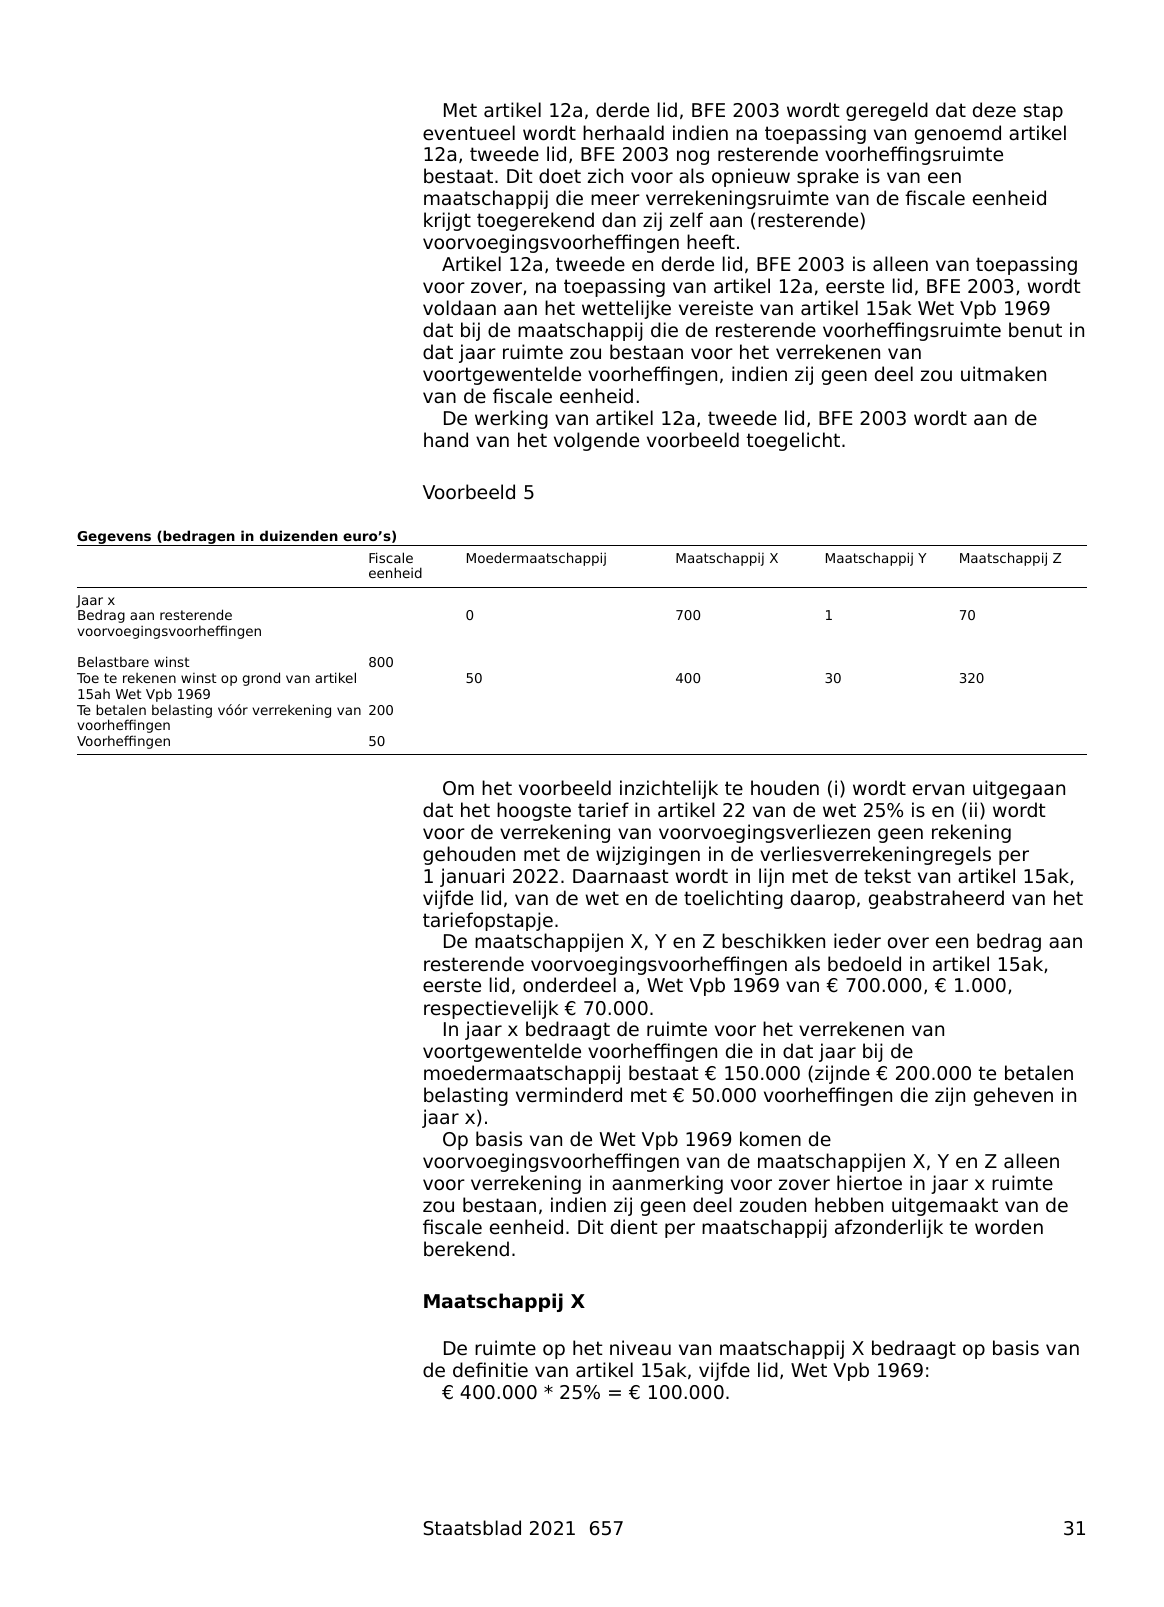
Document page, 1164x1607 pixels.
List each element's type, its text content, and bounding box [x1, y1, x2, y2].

table_cell Moedermaatschappij [460, 546, 669, 587]
table_cell 30 [819, 671, 952, 702]
table_cell [669, 703, 818, 734]
table_cell 1 [819, 608, 952, 639]
text € 400.000 * 25% = € 100.000. [422, 1382, 1087, 1404]
table_cell [362, 588, 459, 608]
table_cell Te betalen belasting vóór verrekening van voorheffingen [77, 703, 362, 734]
table_cell 50 [460, 671, 669, 702]
table_cell Belastbare winst [77, 655, 362, 671]
table_header Gegevens (bedragen in duizenden euro’s) [77, 529, 1087, 545]
table_cell 50 [362, 734, 459, 754]
table_cell Maatschappij Y [819, 546, 952, 587]
table_cell Fiscale eenheid [362, 546, 459, 587]
table_cell [669, 640, 818, 655]
subtitle Voorbeeld 5 [422, 482, 1087, 504]
table_cell [669, 588, 818, 608]
table_cell [953, 655, 1087, 671]
text Om het voorbeeld inzichtelijk te houden (i) wordt ervan uitgegaan dat het hoogste tarief in artikel 22 van de wet 25% is en (ii) wordt voor de verrekening van voorvoegingsverliezen geen rekening gehouden met de wijzigingen in de verliesverrekeningregels per 1 januari 2022. Daarnaast wordt in lijn met de tekst van artikel 15ak, vijfde lid, van de wet en de toelichting daarop, geabstraheerd van het tariefopstapje. [422, 778, 1087, 931]
table_cell Voorheffingen [77, 734, 362, 754]
table_cell [362, 640, 459, 655]
table_cell [362, 671, 459, 702]
table_cell [460, 703, 669, 734]
table_cell Toe te rekenen winst op grond van artikel 15ah Wet Vpb 1969 [77, 671, 362, 702]
table_cell [460, 640, 669, 655]
table_cell [953, 640, 1087, 655]
table_cell [460, 734, 669, 754]
table_cell [77, 640, 362, 655]
text Met artikel 12a, derde lid, BFE 2003 wordt geregeld dat deze stap eventueel wordt herhaald indien na toepassing van genoemd artikel 12a, tweede lid, BFE 2003 nog resterende voorheffingsruimte bestaat. Dit doet zich voor als opnieuw sprake is van een maatschappij die meer verrekeningsruimte van de fiscale eenheid krijgt toegerekend dan zij zelf aan (resterende) voorvoegingsvoorheffingen heeft. [422, 100, 1087, 254]
table_cell [669, 655, 818, 671]
table_cell [953, 734, 1087, 754]
text In jaar x bedraagt de ruimte voor het verrekenen van voortgewentelde voorheffingen die in dat jaar bij de moedermaatschappij bestaat € 150.000 (zijnde € 200.000 te betalen belasting verminderd met € 50.000 voorheffingen die zijn geheven in jaar x). [422, 1019, 1087, 1129]
table_cell [953, 588, 1087, 608]
table_cell [77, 546, 362, 587]
table_cell [819, 640, 952, 655]
table_cell [362, 608, 459, 639]
table_cell [953, 703, 1087, 734]
table_cell Maatschappij Z [953, 546, 1087, 587]
table_cell [819, 655, 952, 671]
table_cell [819, 734, 952, 754]
text Op basis van de Wet Vpb 1969 komen de voorvoegingsvoorheffingen van de maatschappijen X, Y en Z alleen voor verrekening in aanmerking voor zover hiertoe in jaar x ruimte zou bestaan, indien zij geen deel zouden hebben uitgemaakt van de fiscale eenheid. Dit dient per maatschappij afzonderlijk te worden berekend. [422, 1129, 1087, 1261]
table_cell [819, 588, 952, 608]
table_cell 800 [362, 655, 459, 671]
table_cell 400 [669, 671, 818, 702]
table_cell Maatschappij X [669, 546, 818, 587]
table_cell 200 [362, 703, 459, 734]
table_cell 320 [953, 671, 1087, 702]
text De ruimte op het niveau van maatschappij X bedraagt op basis van de definitie van artikel 15ak, vijfde lid, Wet Vpb 1969: [422, 1338, 1087, 1382]
text Artikel 12a, tweede en derde lid, BFE 2003 is alleen van toepassing voor zover, na toepassing van artikel 12a, eerste lid, BFE 2003, wordt voldaan aan het wettelijke vereiste van artikel 15ak Wet Vpb 1969 dat bij de maatschappij die de resterende voorheffingsruimte benut in dat jaar ruimte zou bestaan voor het verrekenen van voortgewentelde voorheffingen, indien zij geen deel zou uitmaken van de fiscale eenheid. [422, 254, 1087, 408]
table_cell 700 [669, 608, 818, 639]
table_cell 70 [953, 608, 1087, 639]
table_cell [460, 588, 669, 608]
table_cell [460, 655, 669, 671]
table_cell [669, 734, 818, 754]
table_cell 0 [460, 608, 669, 639]
table_cell Jaar x [77, 588, 362, 608]
table_cell Bedrag aan resterende voorvoegingsvoorheffingen [77, 608, 362, 639]
subtitle Maatschappij X [422, 1291, 1087, 1313]
text De maatschappijen X, Y en Z beschikken ieder over een bedrag aan resterende voorvoegingsvoorheffingen als bedoeld in artikel 15ak, eerste lid, onderdeel a, Wet Vpb 1969 van € 700.000, € 1.000, respectievelijk € 70.000. [422, 931, 1087, 1019]
text De werking van artikel 12a, tweede lid, BFE 2003 wordt aan de hand van het volgende voorbeeld toegelicht. [422, 408, 1087, 452]
table_cell [819, 703, 952, 734]
